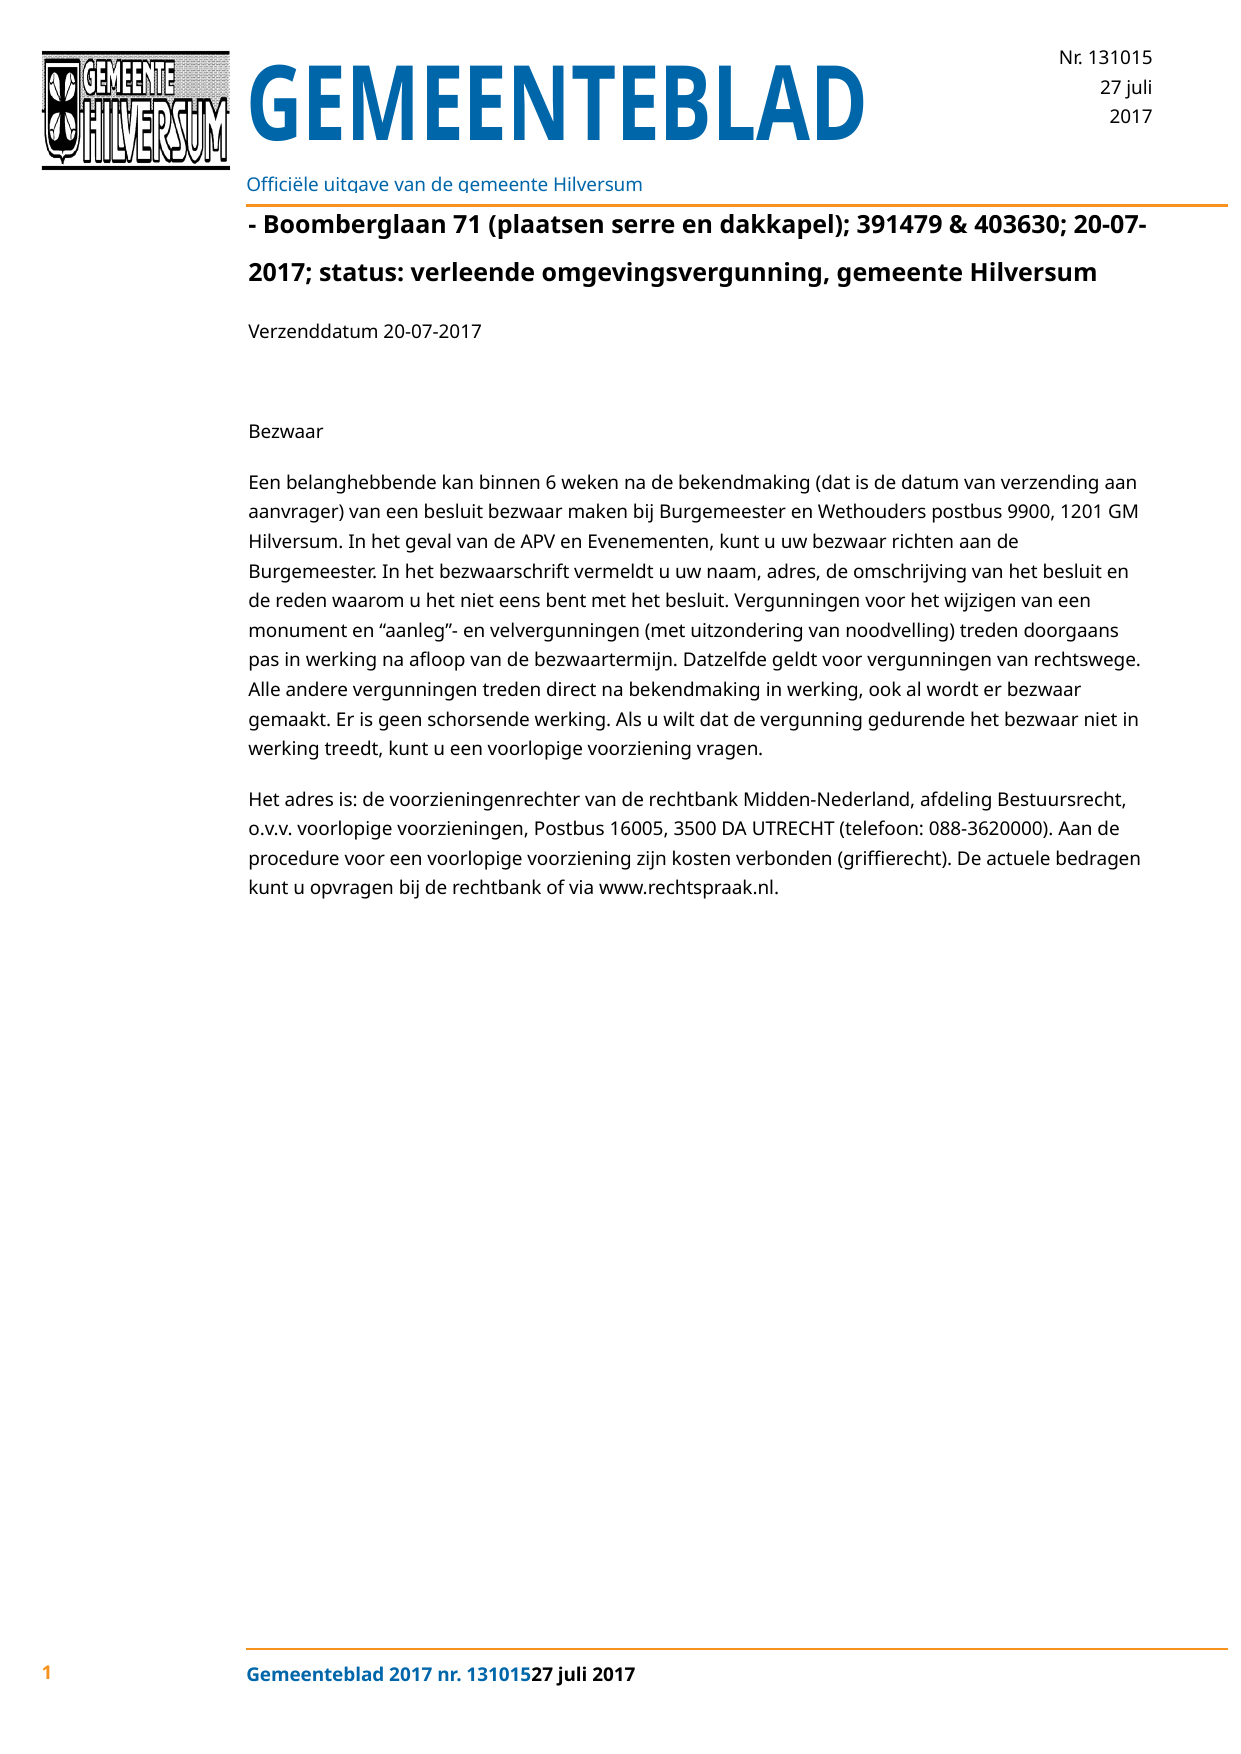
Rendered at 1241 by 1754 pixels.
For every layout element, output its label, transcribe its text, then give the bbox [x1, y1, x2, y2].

text Een belanghebbende kan binnen 6 weken na de bekendmaking (dat is de datum van verzending aan aanvrager) van een besluit bezwaar maken bij Burgemeester en Wethouders postbus 9900, 1201 GM Hilversum. In het geval van de APV en Evenementen, kunt u uw bezwaar richten aan de Burgemeester. In het bezwaarschrift vermeldt u uw naam, adres, de omschrijving van het besluit en de reden waarom u het niet eens bent met het besluit. Vergunningen voor het wijzigen van een monument en “aanleg”- en velvergunningen (met uitzondering van noodvelling) treden doorgaans pas in werking na afloop van de bezwaartermijn. Datzelfde geldt voor vergunningen van rechtswege. Alle andere vergunningen treden direct na bekendmaking in werking, ook al wordt er bezwaar gemaakt. Er is geen schorsende werking. Als u wilt dat de vergunning gedurende het bezwaar niet in werking treedt, kunt u een voorlopige voorziening vragen. [248, 469, 1152, 761]
text - Boomberglaan 71 (plaatsen serre en dakkapel); 391479 & 403630; 20-07-2017; status: verleende omgevingsvergunning, gemeente Hilversum [248, 207, 1152, 288]
picture [41, 47, 231, 172]
text Bezwaar [248, 419, 1152, 444]
text Verzenddatum 20-07-2017 [248, 318, 1152, 344]
text Het adres is: de voorzieningenrechter van de rechtbank Midden-Nederland, afdeling Bestuursrecht, o.v.v. voorlopige voorzieningen, Postbus 16005, 3500 DA UTRECHT (telefoon: 088-3620000). Aan de procedure voor een voorlopige voorziening zijn kosten verbonden (griffierecht). De actuele bedragen kunt u opvragen bij de rechtbank of via www.rechtspraak.nl. [248, 786, 1152, 900]
